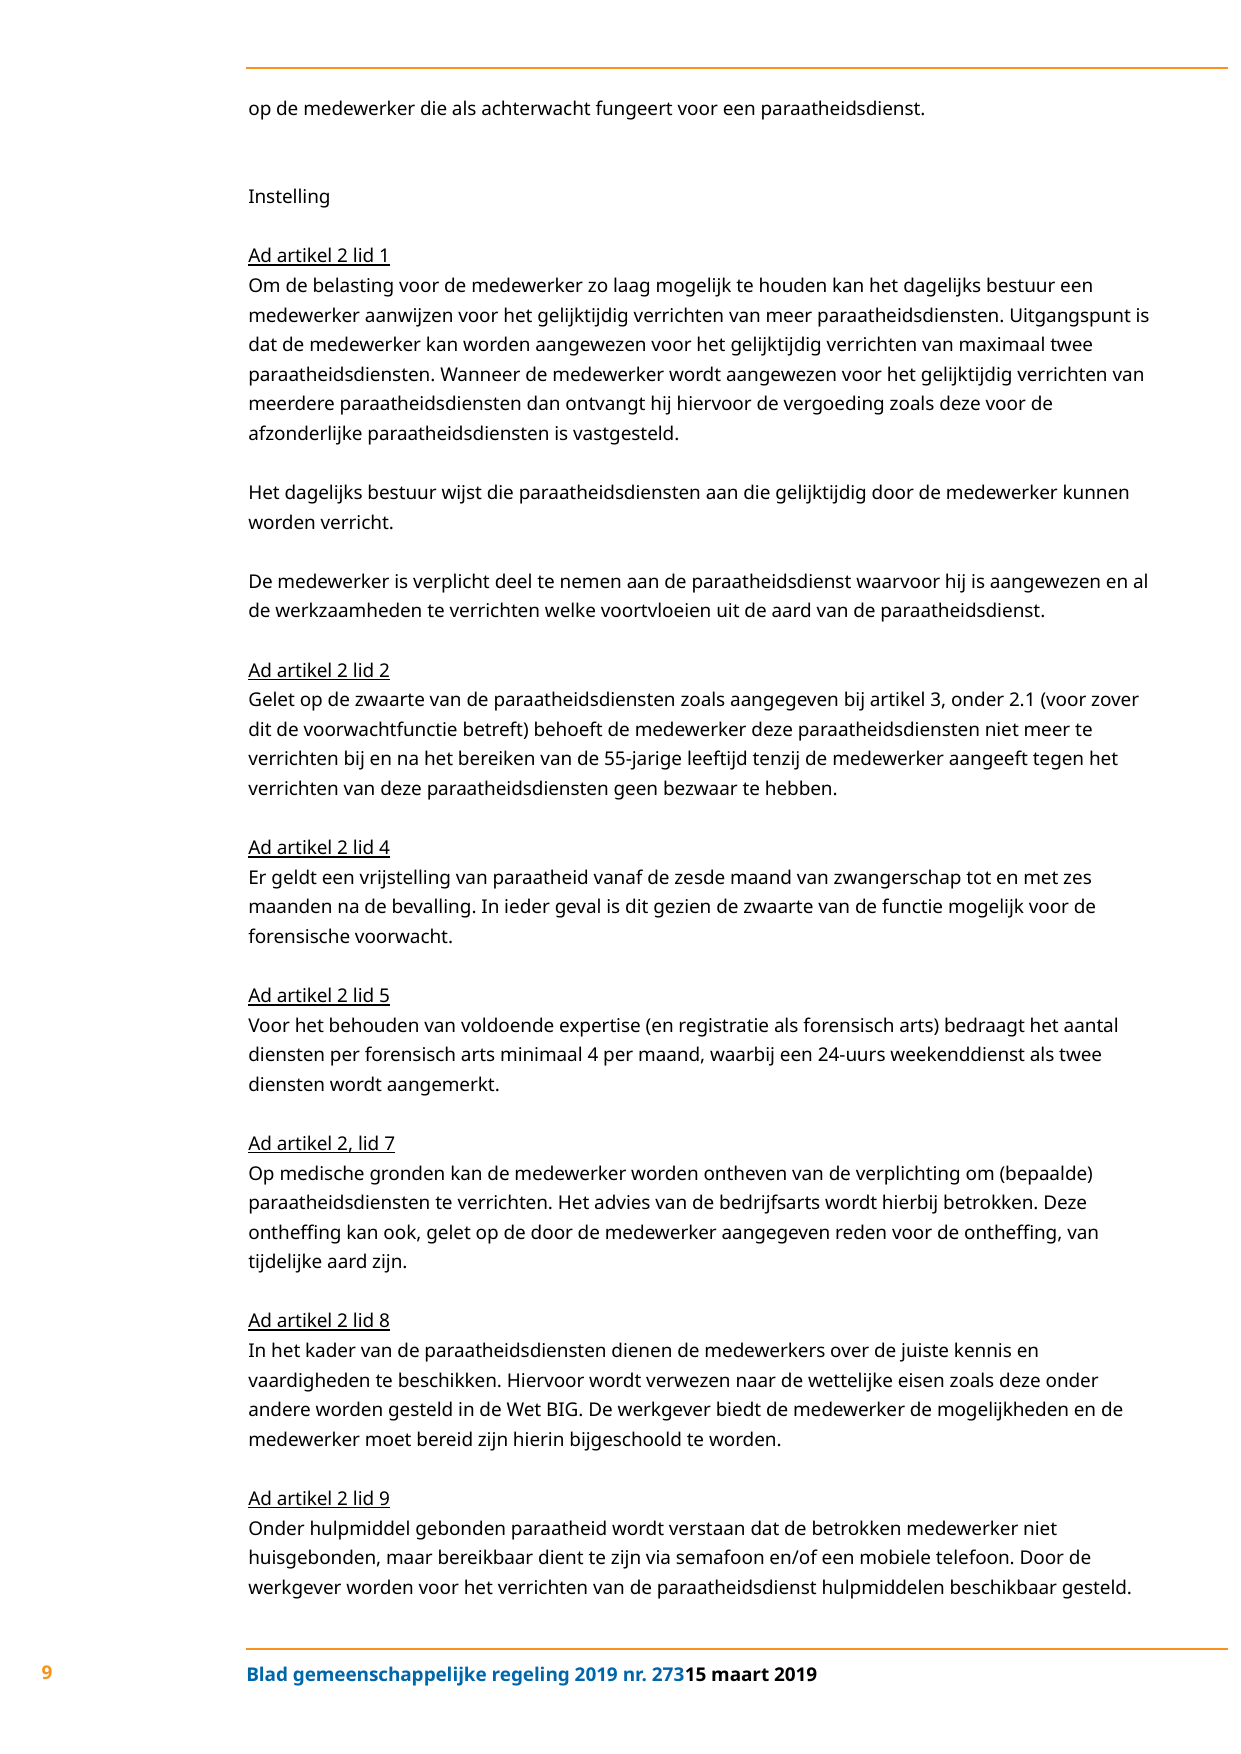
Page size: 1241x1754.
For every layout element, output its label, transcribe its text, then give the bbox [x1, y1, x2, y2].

text Om de belasting voor de medewerker zo laag mogelijk te houden kan het dagelijks bestuur een medewerker aanwijzen voor het gelijktijdig verrichten van meer paraatheidsdiensten. Uitgangspunt is dat de medewerker kan worden aangewezen voor het gelijktijdig verrichten van maximaal twee paraatheidsdiensten. Wanneer de medewerker wordt aangewezen voor het gelijktijdig verrichten van meerdere paraatheidsdiensten dan ontvangt hij hiervoor de vergoeding zoals deze voor de afzonderlijke paraatheidsdiensten is vastgesteld. [248, 272, 1152, 446]
text Op medische gronden kan de medewerker worden ontheven van de verplichting om (bepaalde) paraatheidsdiensten te verrichten. Het advies van de bedrijfsarts wordt hierbij betrokken. Deze ontheffing kan ook, gelet op de door de medewerker aangegeven reden voor de ontheffing, van tijdelijke aard zijn. [248, 1160, 1152, 1274]
text Er geldt een vrijstelling van paraatheid vanaf de zesde maand van zwangerschap tot en met zes maanden na de bevalling. In ieder geval is dit gezien de zwaarte van de functie mogelijk voor de forensische voorwacht. [248, 864, 1152, 949]
text Onder hulpmiddel gebonden paraatheid wordt verstaan dat de betrokken medewerker niet huisgebonden, maar bereikbaar dient te zijn via semafoon en/of een mobiele telefoon. Door de werkgever worden voor het verrichten van de paraatheidsdienst hulpmiddelen beschikbaar gesteld. [248, 1515, 1152, 1600]
text Het dagelijks bestuur wijst die paraatheidsdiensten aan die gelijktijdig door de medewerker kunnen worden verricht. [248, 479, 1152, 535]
text op de medewerker die als achterwacht fungeert voor een paraatheidsdienst. [248, 95, 1152, 121]
text Ad artikel 2 lid 1 [248, 243, 1152, 268]
text De medewerker is verplicht deel te nemen aan de paraatheidsdienst waarvoor hij is aangewezen en al de werkzaamheden te verrichten welke voortvloeien uit de aard van de paraatheidsdienst. [248, 568, 1152, 623]
text Ad artikel 2 lid 5 [248, 982, 1152, 1008]
text Ad artikel 2 lid 4 [248, 834, 1152, 860]
picture [41, 47, 231, 172]
text Ad artikel 2 lid 2 [248, 657, 1152, 683]
text Gelet op de zwaarte van de paraatheidsdiensten zoals aangegeven bij artikel 3, onder 2.1 (voor zover dit de voorwachtfunctie betreft) behoeft de medewerker deze paraatheidsdiensten niet meer te verrichten bij en na het bereiken van de 55-jarige leeftijd tenzij de medewerker aangeeft tegen het verrichten van deze paraatheidsdiensten geen bezwaar te hebben. [248, 686, 1152, 801]
text Ad artikel 2 lid 8 [248, 1308, 1152, 1333]
text Ad artikel 2, lid 7 [248, 1130, 1152, 1156]
text Instelling [248, 183, 1152, 209]
text Ad artikel 2 lid 9 [248, 1485, 1152, 1511]
text In het kader van de paraatheidsdiensten dienen de medewerkers over de juiste kennis en vaardigheden te beschikken. Hiervoor wordt verwezen naar de wettelijke eisen zoals deze onder andere worden gesteld in de Wet BIG. De werkgever biedt de medewerker de mogelijkheden en de medewerker moet bereid zijn hierin bijgeschoold te worden. [248, 1337, 1152, 1452]
text Voor het behouden van voldoende expertise (en registratie als forensisch arts) bedraagt het aantal diensten per forensisch arts minimaal 4 per maand, waarbij een 24-uurs weekenddienst als twee diensten wordt aangemerkt. [248, 1012, 1152, 1097]
